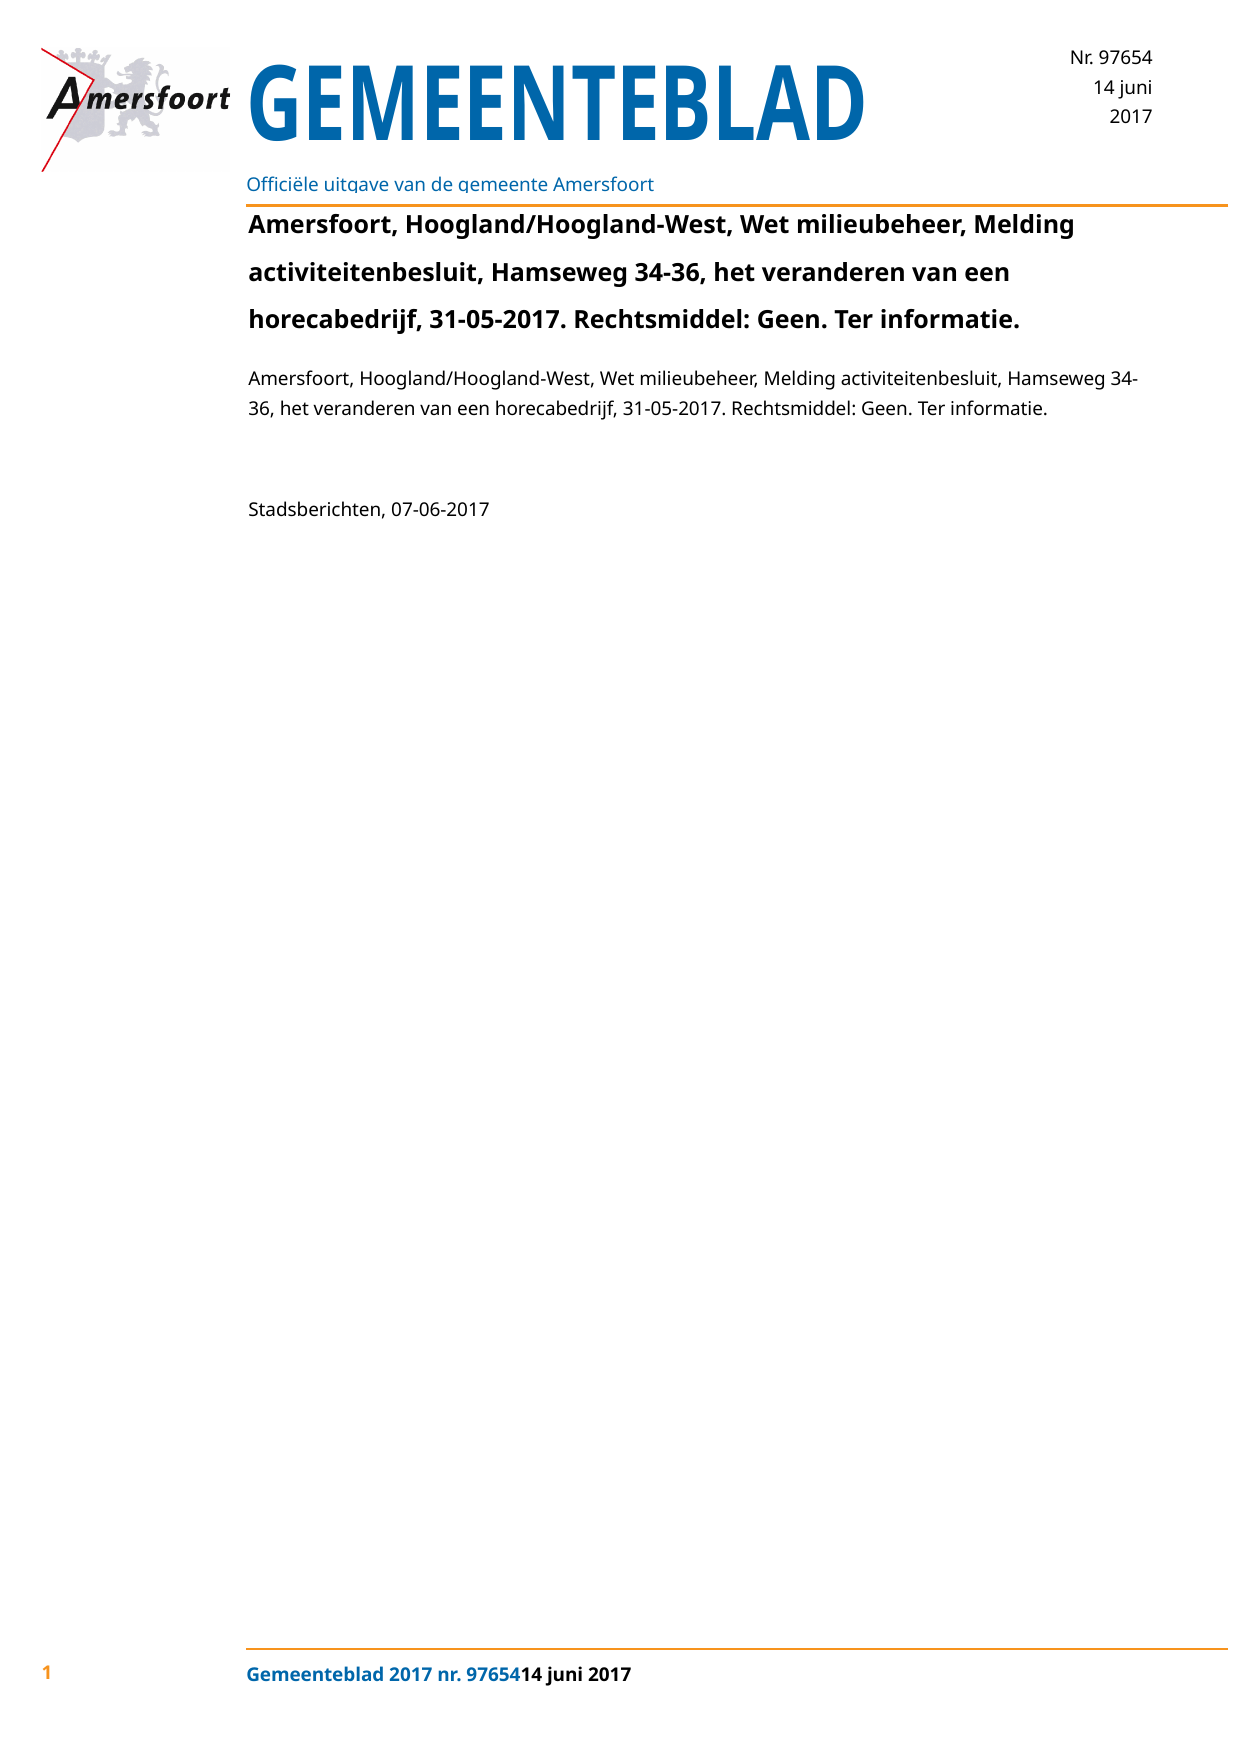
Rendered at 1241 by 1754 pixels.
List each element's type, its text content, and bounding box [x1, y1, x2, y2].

text Stadsberichten, 07-06-2017 [248, 496, 1152, 522]
picture [41, 47, 231, 172]
text Amersfoort, Hoogland/Hoogland-West, Wet milieubeheer, Melding activiteitenbesluit, Hamseweg 34-36, het veranderen van een horecabedrijf, 31-05-2017. Rechtsmiddel: Geen. Ter informatie. [248, 366, 1152, 421]
text Amersfoort, Hoogland/Hoogland-West, Wet milieubeheer, Melding activiteitenbesluit, Hamseweg 34-36, het veranderen van een horecabedrijf, 31-05-2017. Rechtsmiddel: Geen. Ter informatie. [248, 207, 1152, 336]
